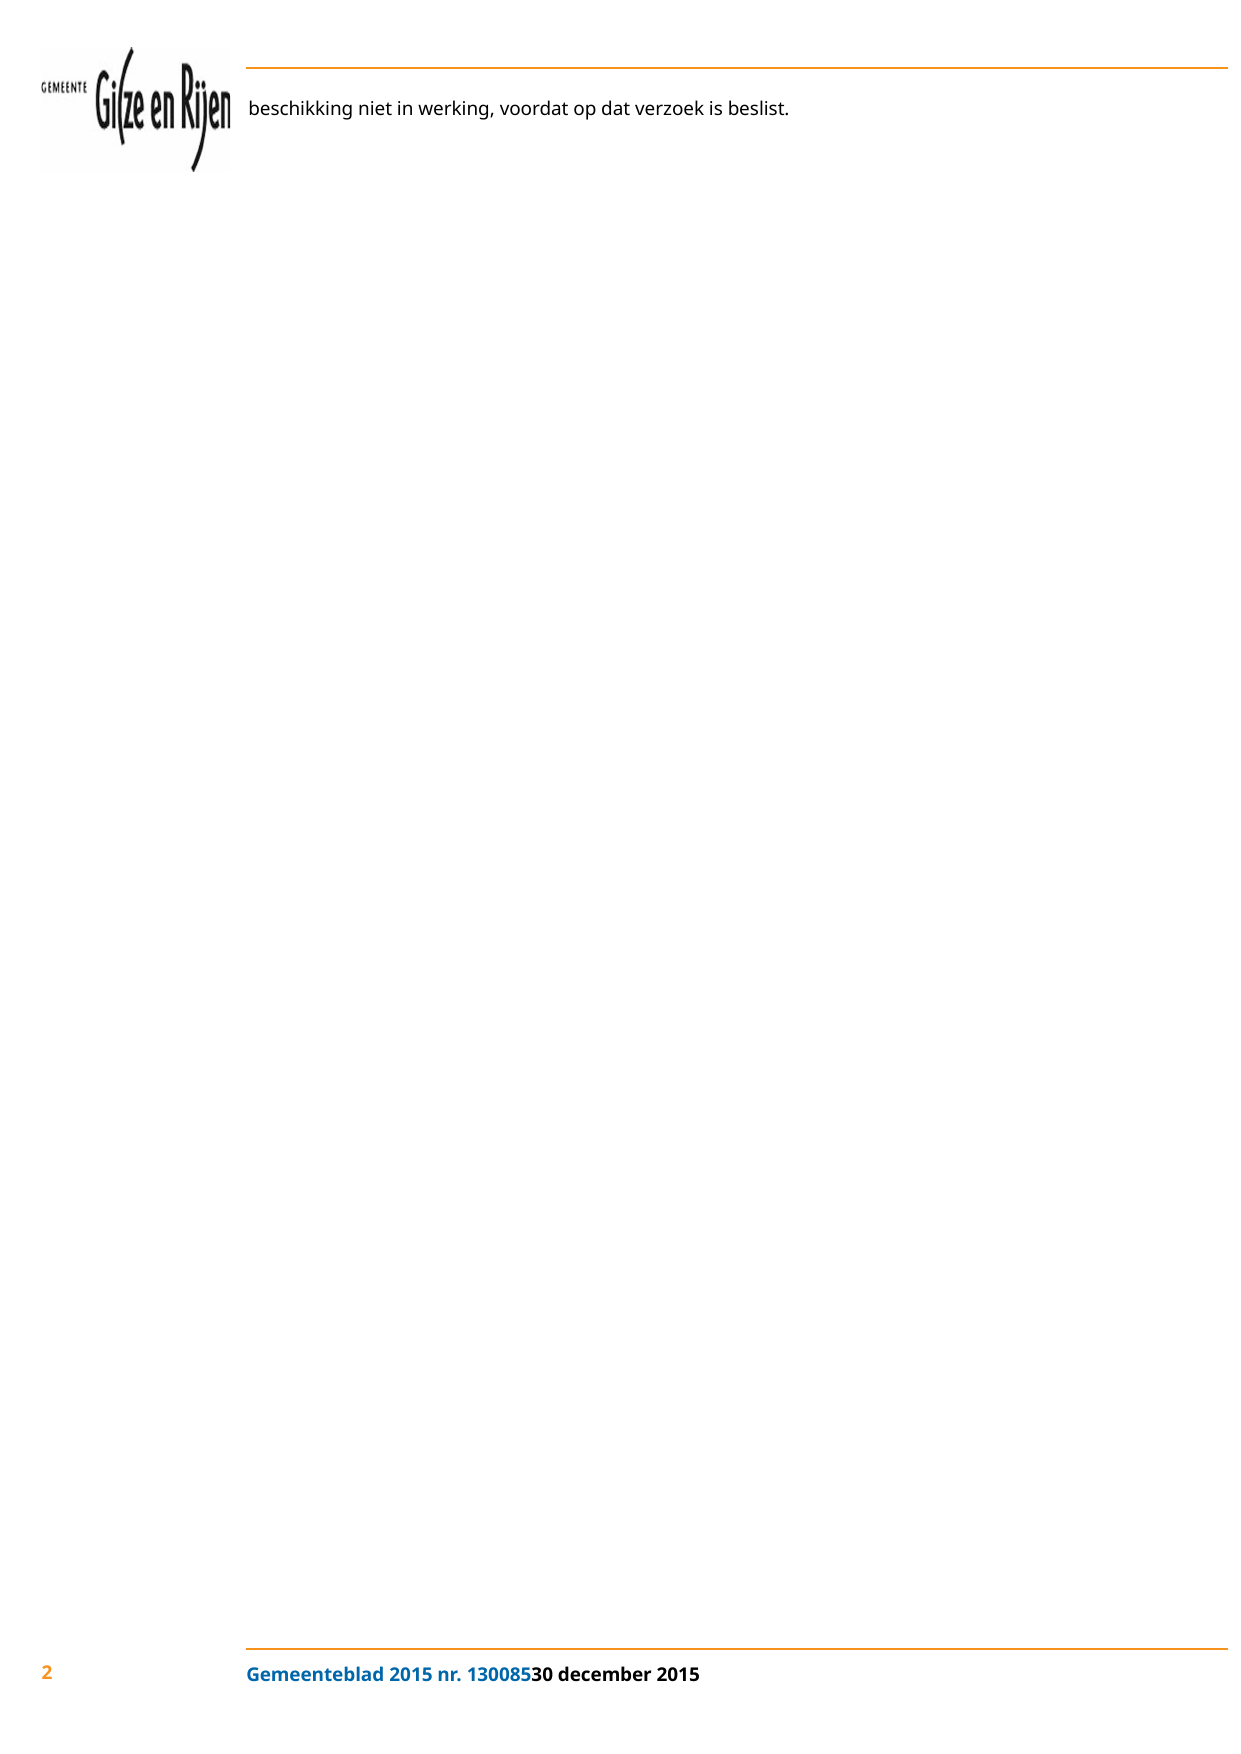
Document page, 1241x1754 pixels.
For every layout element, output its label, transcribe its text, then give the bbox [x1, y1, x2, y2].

picture [41, 47, 231, 172]
text beschikking niet in werking, voordat op dat verzoek is beslist. [248, 95, 1152, 121]
